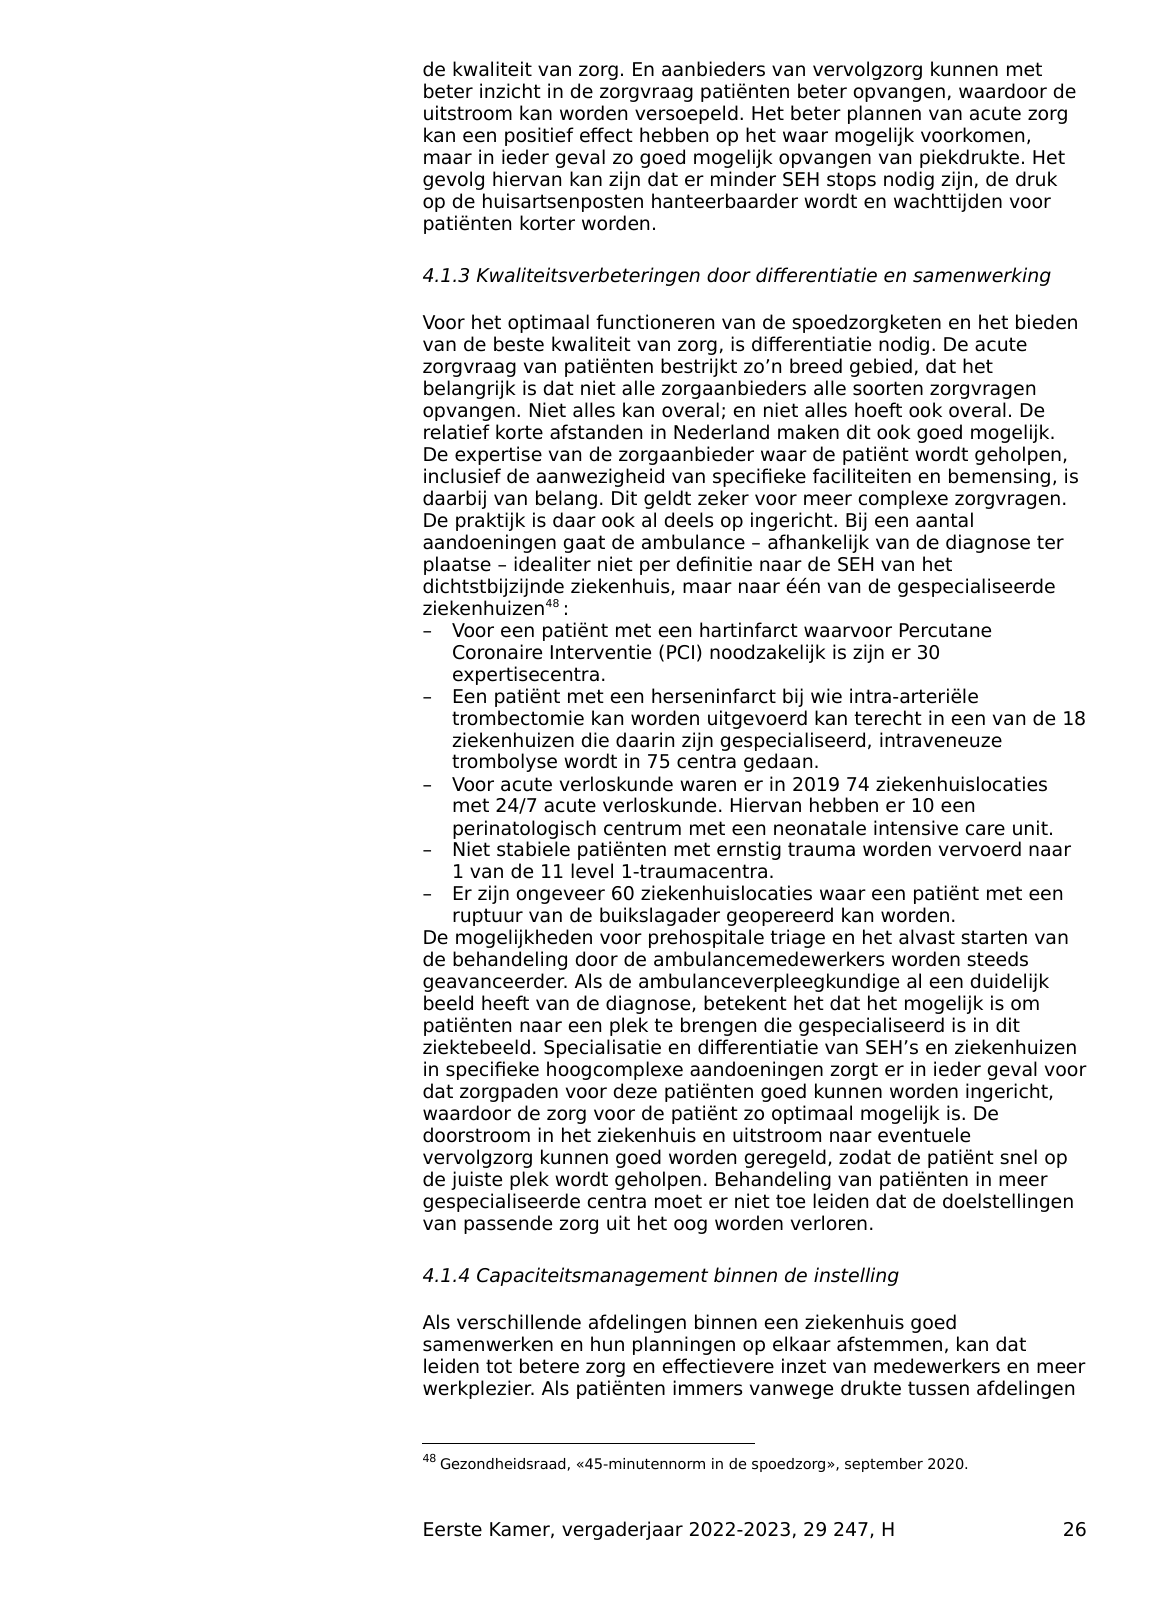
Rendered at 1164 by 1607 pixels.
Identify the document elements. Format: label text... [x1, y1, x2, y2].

text – Er zijn ongeveer 60 ziekenhuislocaties waar een patiënt met een ruptuur van de buikslagader geopereerd kan worden. [422, 883, 1087, 927]
text – Voor een patiënt met een hartinfarct waarvoor Percutane Coronaire Interventie (PCI) noodzakelijk is zijn er 30 expertisecentra. [422, 619, 1087, 686]
text Als verschillende afdelingen binnen een ziekenhuis goed samenwerken en hun planningen op elkaar afstemmen, kan dat leiden tot betere zorg en effectievere inzet van medewerkers en meer werkplezier. Als patiënten immers vanwege drukte tussen afdelingen [422, 1312, 1087, 1400]
text – Niet stabiele patiënten met ernstig trauma worden vervoerd naar 1 van de 11 level 1-traumacentra. [422, 839, 1087, 883]
text de kwaliteit van zorg. En aanbieders van vervolgzorg kunnen met beter inzicht in de zorgvraag patiënten beter opvangen, waardoor de uitstroom kan worden versoepeld. Het beter plannen van acute zorg kan een positief effect hebben op het waar mogelijk voorkomen, maar in ieder geval zo goed mogelijk opvangen van piekdrukte. Het gevolg hiervan kan zijn dat er minder SEH stops nodig zijn, de druk op de huisartsenposten hanteerbaarder wordt en wachttijden voor patiënten korter worden. [422, 59, 1087, 235]
subtitle 4.1.3 Kwaliteitsverbeteringen door differentiatie en samenwerking [422, 265, 1087, 287]
text De mogelijkheden voor prehospitale triage en het alvast starten van de behandeling door de ambulancemedewerkers worden steeds geavanceerder. Als de ambulanceverpleegkundige al een duidelijk beeld heeft van de diagnose, betekent het dat het mogelijk is om patiënten naar een plek te brengen die gespecialiseerd is in dit ziektebeeld. Specialisatie en differentiatie van SEH’s en ziekenhuizen in specifieke hoogcomplexe aandoeningen zorgt er in ieder geval voor dat zorgpaden voor deze patiënten goed kunnen worden ingericht, waardoor de zorg voor de patiënt zo optimaal mogelijk is. De doorstroom in het ziekenhuis en uitstroom naar eventuele vervolgzorg kunnen goed worden geregeld, zodat de patiënt snel op de juiste plek wordt geholpen. Behandeling van patiënten in meer gespecialiseerde centra moet er niet toe leiden dat de doelstellingen van passende zorg uit het oog worden verloren. [422, 927, 1087, 1235]
text Gezondheidsraad, «45-minutennorm in de spoedzorg», september 2020. [422, 1452, 1087, 1474]
text Voor het optimaal functioneren van de spoedzorgketen en het bieden van de beste kwaliteit van zorg, is differentiatie nodig. De acute zorgvraag van patiënten bestrijkt zo’n breed gebied, dat het belangrijk is dat niet alle zorgaanbieders alle soorten zorgvragen opvangen. Niet alles kan overal; en niet alles hoeft ook overal. De relatief korte afstanden in Nederland maken dit ook goed mogelijk. De expertise van de zorgaanbieder waar de patiënt wordt geholpen, inclusief de aanwezigheid van specifieke faciliteiten en bemensing, is daarbij van belang. Dit geldt zeker voor meer complexe zorgvragen. De praktijk is daar ook al deels op ingericht. Bij een aantal aandoeningen gaat de ambulance – afhankelijk van de diagnose ter plaatse – idealiter niet per definitie naar de SEH van het dichtstbijzijnde ziekenhuis, maar naar één van de gespecialiseerde ziekenhuizen: [422, 312, 1087, 619]
text – Een patiënt met een herseninfarct bij wie intra-arteriële trombectomie kan worden uitgevoerd kan terecht in een van de 18 ziekenhuizen die daarin zijn gespecialiseerd, intraveneuze trombolyse wordt in 75 centra gedaan. [422, 686, 1087, 773]
subtitle 4.1.4 Capaciteitsmanagement binnen de instelling [422, 1265, 1087, 1287]
text – Voor acute verloskunde waren er in 2019 74 ziekenhuislocaties met 24/7 acute verloskunde. Hiervan hebben er 10 een perinatologisch centrum met een neonatale intensive care unit. [422, 773, 1087, 839]
